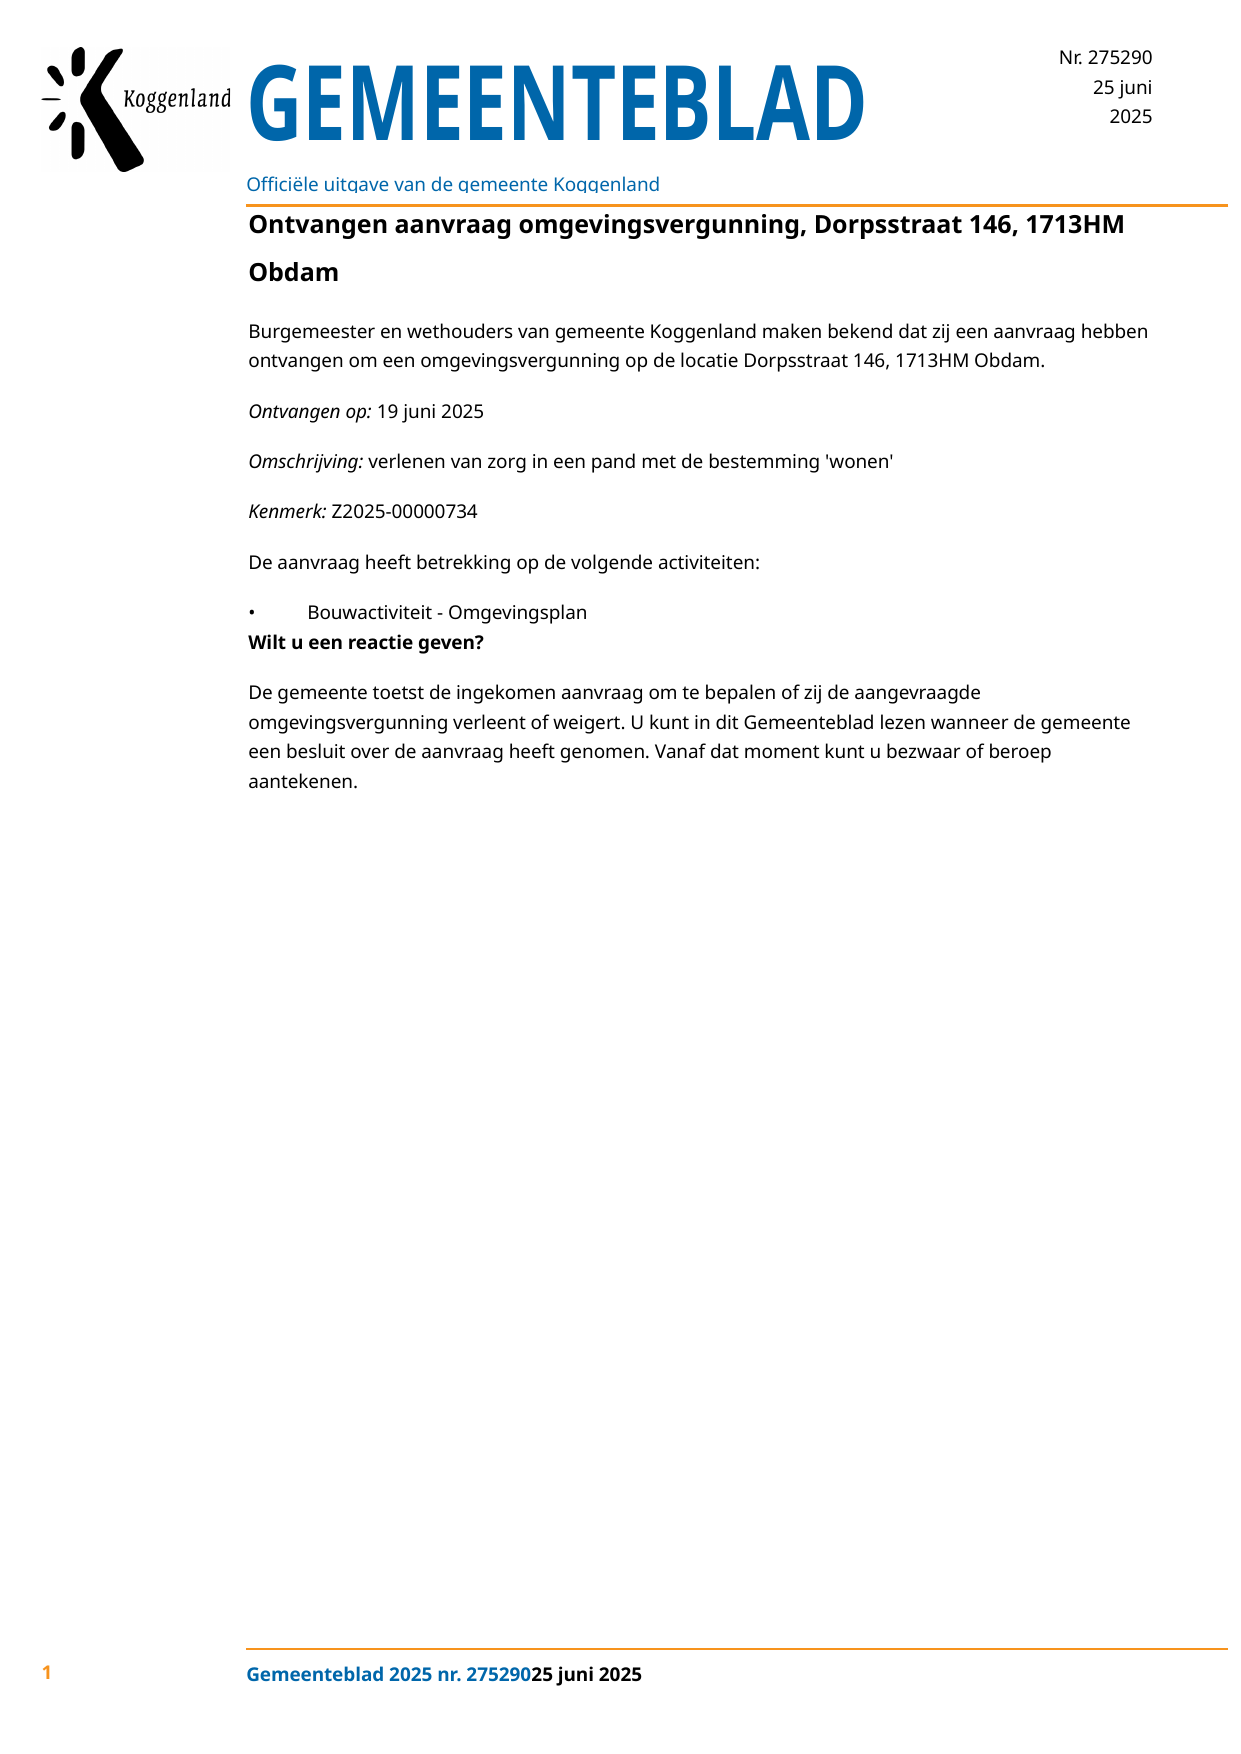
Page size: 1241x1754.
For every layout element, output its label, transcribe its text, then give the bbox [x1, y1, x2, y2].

text Ontvangen aanvraag omgevingsvergunning, Dorpsstraat 146, 1713HM Obdam [248, 207, 1152, 288]
text Wilt u een reactie geven? [248, 629, 1152, 655]
text Burgemeester en wethouders van gemeente Koggenland maken bekend dat zij een aanvraag hebben ontvangen om een omgevingsvergunning op de locatie Dorpsstraat 146, 1713HM Obdam. [248, 318, 1152, 373]
text De gemeente toetst de ingekomen aanvraag om te bepalen of zij de aangevraagde omgevingsvergunning verleent of weigert. U kunt in dit Gemeenteblad lezen wanneer de gemeente een besluit over de aanvraag heeft genomen. Vanaf dat moment kunt u bezwaar of beroep aantekenen. [248, 679, 1152, 794]
text Ontvangen op: 19 juni 2025 [248, 398, 1152, 424]
text Kenmerk: Z2025-00000734 [248, 499, 1152, 524]
picture [41, 47, 231, 172]
text De aanvraag heeft betrekking op de volgende activiteiten: [248, 549, 1152, 575]
list Bouwactiviteit - Omgevingsplan [248, 599, 1152, 625]
text Omschrijving: verlenen van zorg in een pand met de bestemming 'wonen' [248, 448, 1152, 474]
